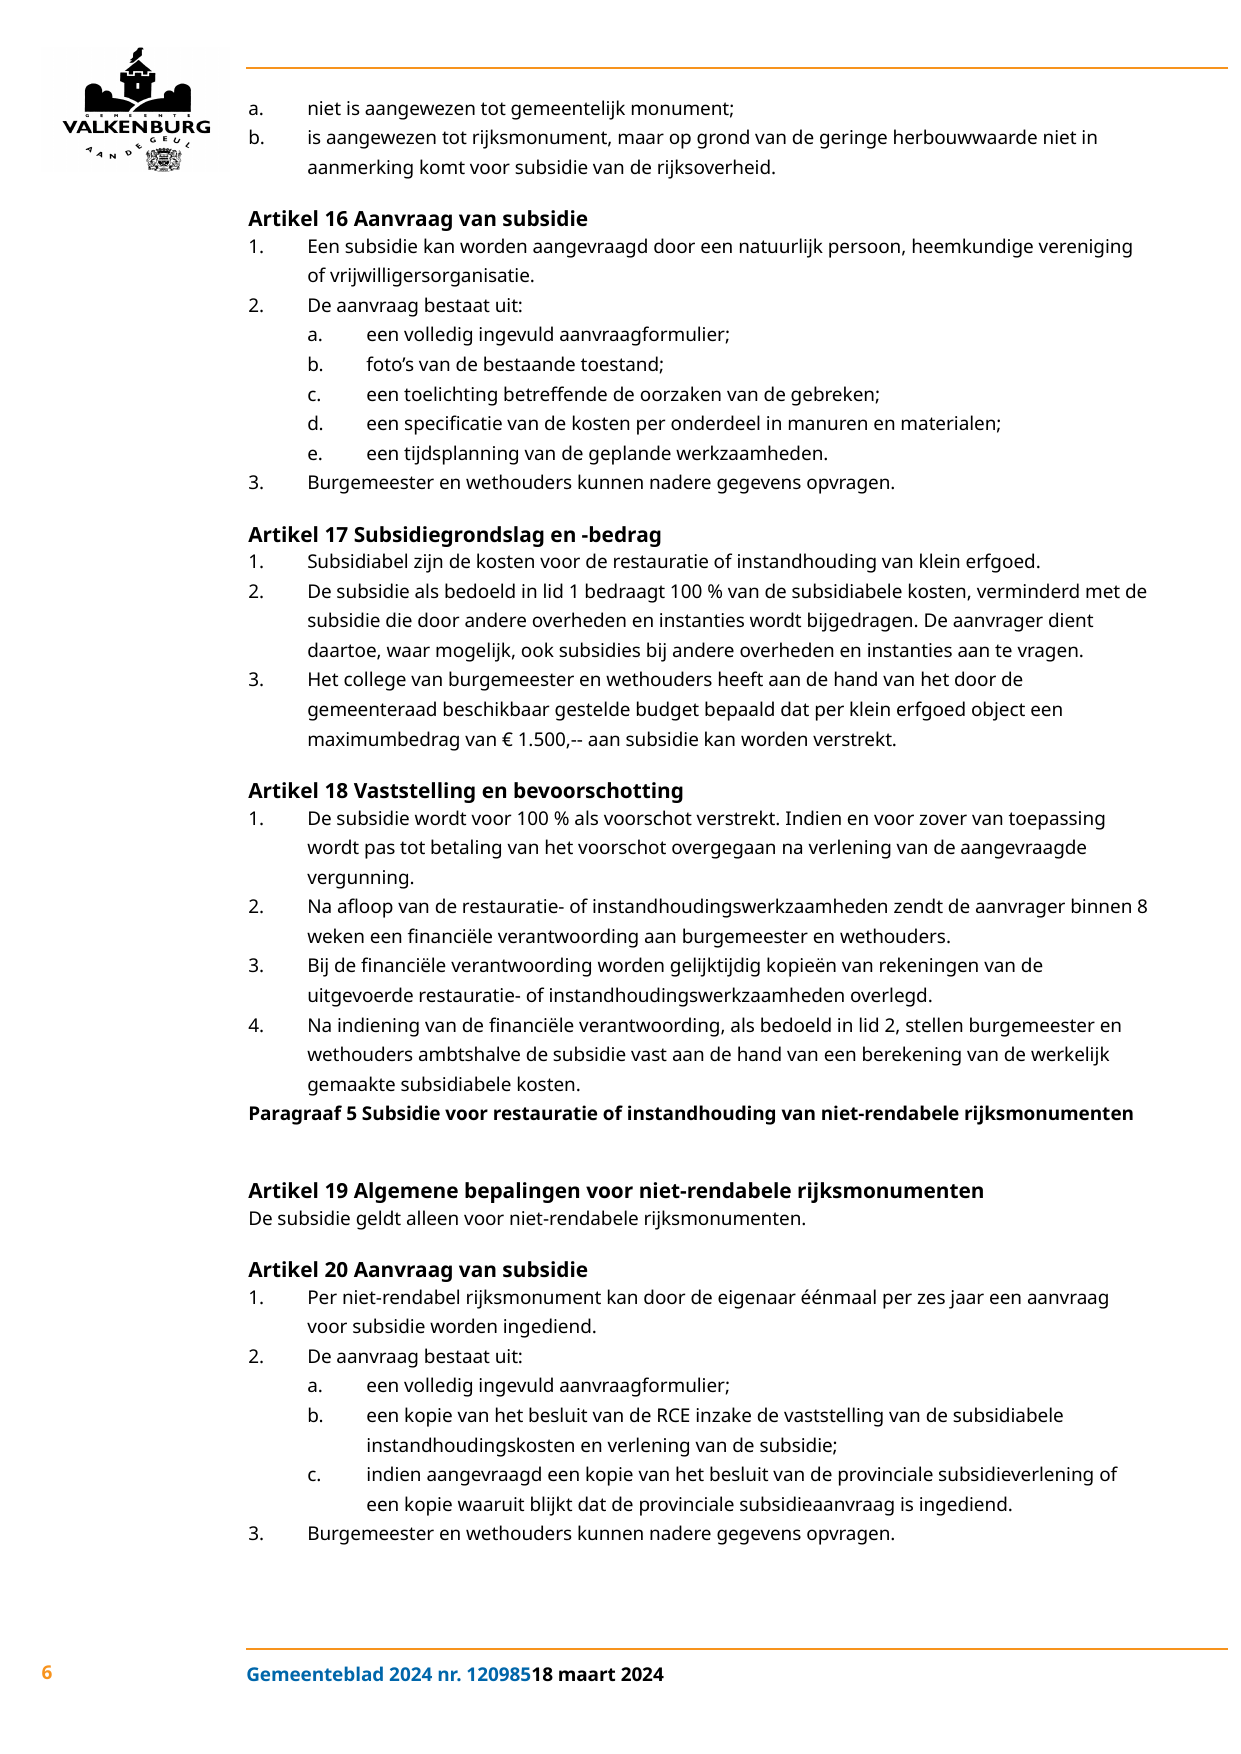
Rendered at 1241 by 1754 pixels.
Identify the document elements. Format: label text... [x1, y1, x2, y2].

list een volledig ingevuld aanvraagformulier; [307, 1373, 1152, 1398]
list Een subsidie kan worden aangevraagd door een natuurlijk persoon, heemkundige vereniging of vrijwilligersorganisatie. [248, 233, 1152, 288]
list Subsidiabel zijn de kosten voor de restauratie of instandhouding van klein erfgoed. [248, 548, 1152, 574]
list De subsidie wordt voor 100 % als voorschot verstrekt. Indien en voor zover van toepassing wordt pas tot betaling van het voorschot overgegaan na verlening van de aangevraagde vergunning. [248, 805, 1152, 889]
text Artikel 16 Aanvraag van subsidie [248, 204, 1152, 233]
text Artikel 19 Algemene bepalingen voor niet-rendabele rijksmonumenten [248, 1177, 1152, 1205]
list een tijdsplanning van de geplande werkzaamheden. [307, 440, 1152, 466]
list Het college van burgemeester en wethouders heeft aan de hand van het door de gemeenteraad beschikbaar gestelde budget bepaald dat per klein erfgoed object een maximumbedrag van € 1.500,-- aan subsidie kan worden verstrekt. [248, 667, 1152, 752]
picture [41, 47, 231, 172]
list De aanvraag bestaat uit: [248, 292, 1152, 318]
list indien aangevraagd een kopie van het besluit van de provinciale subsidieverlening of een kopie waaruit blijkt dat de provinciale subsidieaanvraag is ingediend. [307, 1461, 1152, 1517]
list niet is aangewezen tot gemeentelijk monument; [248, 95, 1152, 121]
list Burgemeester en wethouders kunnen nadere gegevens opvragen. [248, 469, 1152, 495]
list een specificatie van de kosten per onderdeel in manuren en materialen; [307, 410, 1152, 436]
text De subsidie geldt alleen voor niet-rendabele rijksmonumenten. [248, 1205, 1152, 1231]
list een toelichting betreffende de oorzaken van de gebreken; [307, 381, 1152, 406]
text Paragraaf 5 Subsidie voor restauratie of instandhouding van niet-rendabele rijksmonumenten [248, 1101, 1152, 1126]
text Artikel 20 Aanvraag van subsidie [248, 1256, 1152, 1284]
list een volledig ingevuld aanvraagformulier; [307, 322, 1152, 347]
list De aanvraag bestaat uit: [248, 1343, 1152, 1369]
list een kopie van het besluit van de RCE inzake de vaststelling van de subsidiabele instandhoudingskosten en verlening van de subsidie; [307, 1402, 1152, 1458]
list is aangewezen tot rijksmonument, maar op grond van de geringe herbouwwaarde niet in aanmerking komt voor subsidie van de rijksoverheid. [248, 124, 1152, 180]
list Na indiening van de financiële verantwoording, als bedoeld in lid 2, stellen burgemeester en wethouders ambtshalve de subsidie vast aan de hand van een berekening van de werkelijk gemaakte subsidiabele kosten. [248, 1012, 1152, 1097]
text Artikel 17 Subsidiegrondslag en -bedrag [248, 520, 1152, 548]
list foto’s van de bestaande toestand; [307, 351, 1152, 377]
list Per niet-rendabel rijksmonument kan door de eigenaar éénmaal per zes jaar een aanvraag voor subsidie worden ingediend. [248, 1284, 1152, 1339]
list Na afloop van de restauratie- of instandhoudingswerkzaamheden zendt de aanvrager binnen 8 weken een financiële verantwoording aan burgemeester en wethouders. [248, 893, 1152, 949]
list Burgemeester en wethouders kunnen nadere gegevens opvragen. [248, 1521, 1152, 1546]
text Artikel 18 Vaststelling en bevoorschotting [248, 776, 1152, 805]
list Bij de financiële verantwoording worden gelijktijdig kopieën van rekeningen van de uitgevoerde restauratie- of instandhoudingswerkzaamheden overlegd. [248, 953, 1152, 1008]
list De subsidie als bedoeld in lid 1 bedraagt 100 % van de subsidiabele kosten, verminderd met de subsidie die door andere overheden en instanties wordt bijgedragen. De aanvrager dient daartoe, waar mogelijk, ook subsidies bij andere overheden en instanties aan te vragen. [248, 578, 1152, 663]
